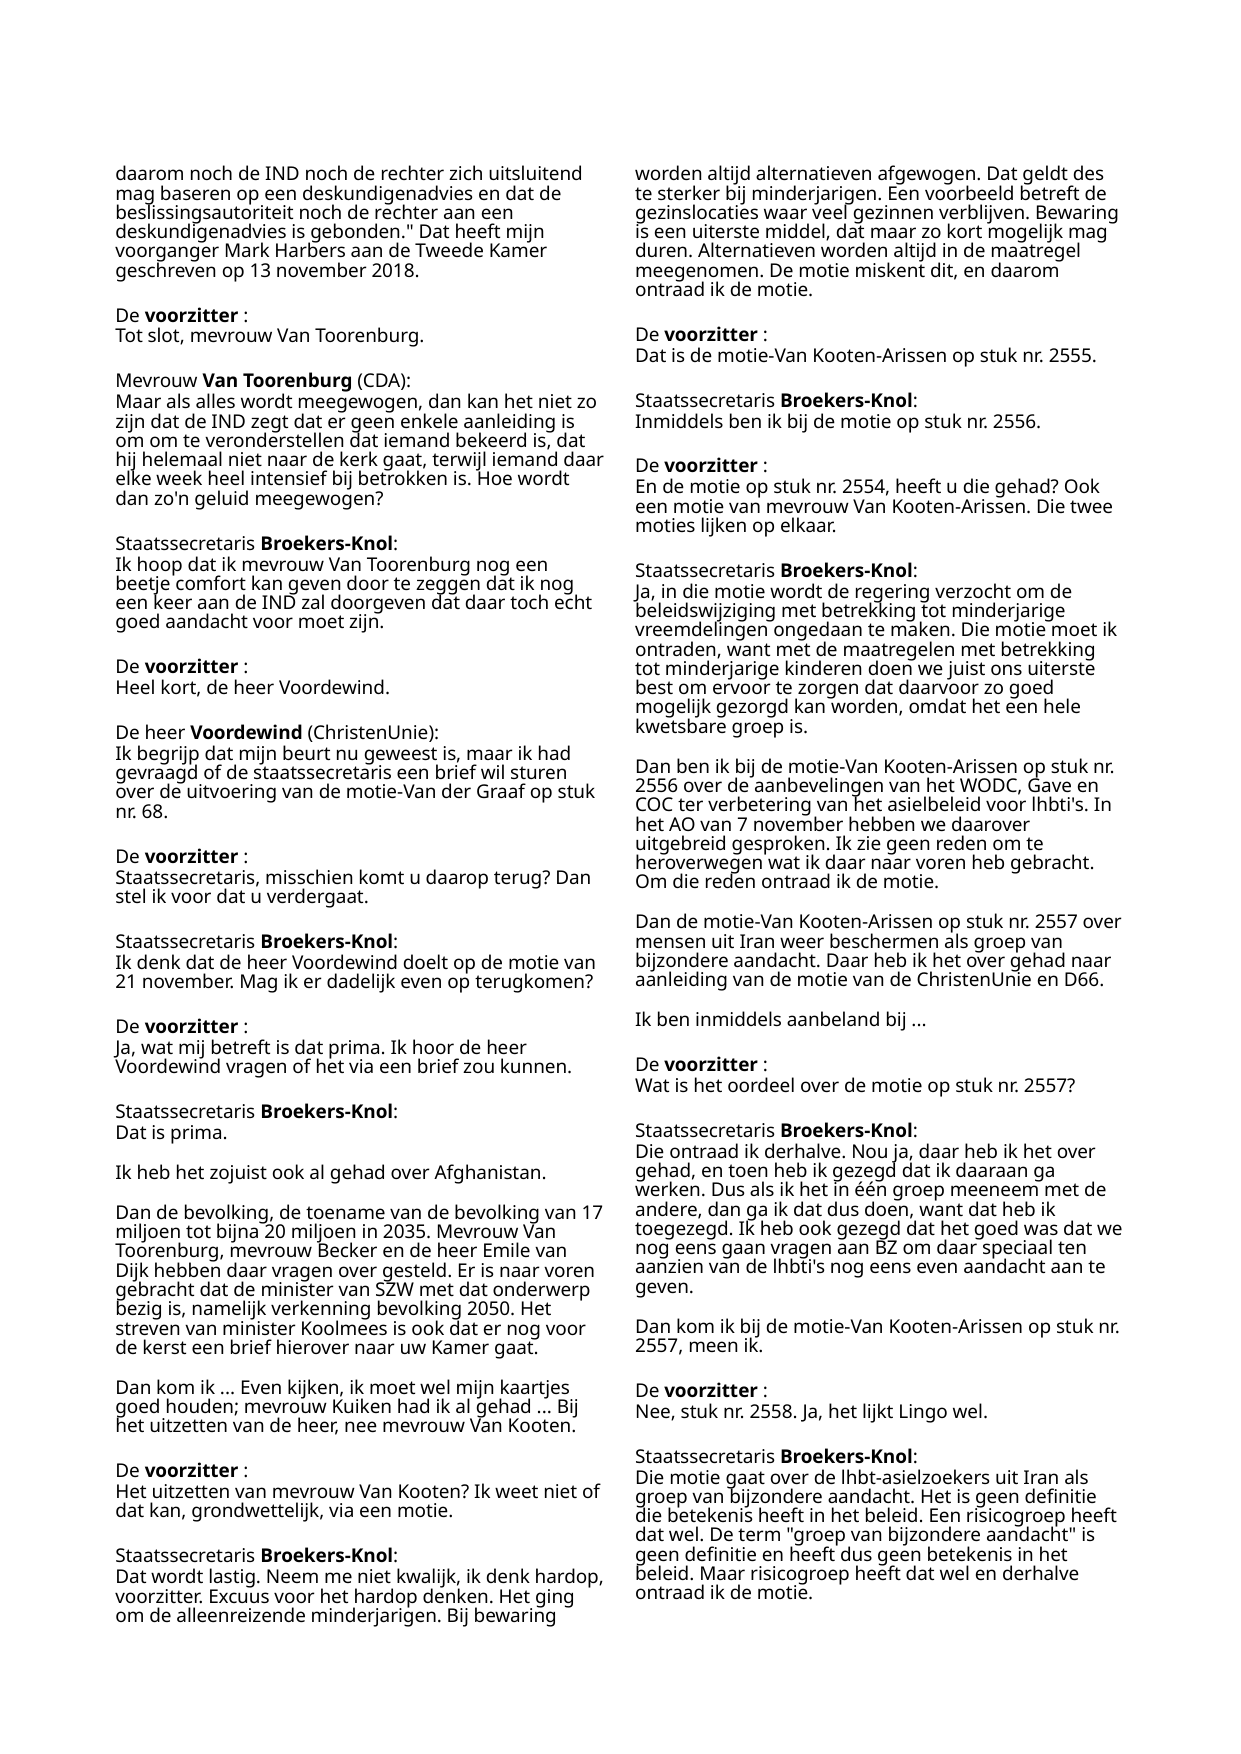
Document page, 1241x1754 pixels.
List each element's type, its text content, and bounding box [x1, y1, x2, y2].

text Ik heb het zojuist ook al gehad over Afghanistan. [115, 1164, 605, 1183]
text Ik hoop dat ik mevrouw Van Toorenburg nog een beetje comfort kan geven door te zeggen dat ik nog een keer aan de IND zal doorgeven dat daar toch echt goed aandacht voor moet zijn. [115, 556, 605, 633]
text Staatssecretaris Broekers-Knol: [635, 387, 1125, 413]
text De voorzitter : [115, 843, 605, 869]
text Wat is het oordeel over de motie op stuk nr. 2557? [635, 1077, 1125, 1096]
text De voorzitter : [115, 653, 605, 679]
text Dan kom ik bij de motie-Van Kooten-Arissen op stuk nr. 2557, meen ik. [635, 1318, 1125, 1356]
text Staatssecretaris Broekers-Knol: [635, 557, 1125, 583]
text Ja, in die motie wordt de regering verzocht om de beleidswijziging met betrekking tot minderjarige vreemdelingen ongedaan te maken. Die motie moet ik ontraden, want met de maatregelen met betrekking tot minderjarige kinderen doen we juist ons uiterste best om ervoor te zorgen dat daarvoor zo goed mogelijk gezorgd kan worden, omdat het een hele kwetsbare groep is. [635, 583, 1125, 737]
text De heer Voordewind (ChristenUnie): [115, 719, 605, 745]
text Dan ben ik bij de motie-Van Kooten-Arissen op stuk nr. 2556 over de aanbevelingen van het WODC, Gave en COC ter verbetering van het asielbeleid voor lhbti's. In het AO van 7 november hebben we daarover uitgebreid gesproken. Ik zie geen reden om te heroverwegen wat ik daar naar voren heb gebracht. Om die reden ontraad ik de motie. [635, 758, 1125, 893]
text En de motie op stuk nr. 2554, heeft u die gehad? Ook een motie van mevrouw Van Kooten-Arissen. Die twee moties lijken op elkaar. [635, 478, 1125, 536]
text Staatssecretaris Broekers-Knol: [115, 928, 605, 954]
text daarom noch de IND noch de rechter zich uitsluitend mag baseren op een deskundigenadvies en dat de beslissingsautoriteit noch de rechter aan een deskundigenadvies is gebonden." Dat heeft mijn voorganger Mark Harbers aan de Tweede Kamer geschreven op 13 november 2018. [115, 165, 605, 281]
text Staatssecretaris Broekers-Knol: [115, 1098, 605, 1124]
text Ja, wat mij betreft is dat prima. Ik hoor de heer Voordewind vragen of het via een brief zou kunnen. [115, 1039, 605, 1077]
text Staatssecretaris, misschien komt u daarop terug? Dan stel ik voor dat u verdergaat. [115, 869, 605, 907]
text Mevrouw Van Toorenburg (CDA): [115, 368, 605, 393]
text Die ontraad ik derhalve. Nou ja, daar heb ik het over gehad, en toen heb ik gezegd dat ik daaraan ga werken. Dus als ik het in één groep meeneem met de andere, dan ga ik dat dus doen, want dat heb ik toegezegd. Ik heb ook gezegd dat het goed was dat we nog eens gaan vragen aan BZ om daar speciaal ten aanzien van de lhbti's nog eens even aandacht aan te geven. [635, 1143, 1125, 1297]
text De voorzitter : [115, 1457, 605, 1483]
text Die motie gaat over de lhbt-asielzoekers uit Iran als groep van bijzondere aandacht. Het is geen definitie die betekenis heeft in het beleid. Een risicogroep heeft dat wel. De term "groep van bijzondere aandacht" is geen definitie en heeft dus geen betekenis in het beleid. Maar risicogroep heeft dat wel en derhalve ontraad ik de motie. [635, 1469, 1125, 1603]
text Tot slot, mevrouw Van Toorenburg. [115, 327, 605, 347]
text De voorzitter : [115, 302, 605, 327]
text Nee, stuk nr. 2558. Ja, het lijkt Lingo wel. [635, 1403, 1125, 1422]
text Dat is prima. [115, 1124, 605, 1143]
text De voorzitter : [635, 1051, 1125, 1077]
text Dat wordt lastig. Neem me niet kwalijk, ik denk hardop, voorzitter. Excuus voor het hardop denken. Het ging om de alleenreizende minderjarigen. Bij bewaring [115, 1568, 605, 1626]
text Ik begrijp dat mijn beurt nu geweest is, maar ik had gevraagd of de staatssecretaris een brief wil sturen over de uitvoering van de motie-Van der Graaf op stuk nr. 68. [115, 745, 605, 822]
text Staatssecretaris Broekers-Knol: [635, 1117, 1125, 1143]
text Dan de bevolking, de toename van de bevolking van 17 miljoen tot bijna 20 miljoen in 2035. Mevrouw Van Toorenburg, mevrouw Becker en de heer Emile van Dijk hebben daar vragen over gesteld. Er is naar voren gebracht dat de minister van SZW met dat onderwerp bezig is, namelijk verkenning bevolking 2050. Het streven van minister Koolmees is ook dat er nog voor de kerst een brief hierover naar uw Kamer gaat. [115, 1204, 605, 1358]
text Staatssecretaris Broekers-Knol: [635, 1443, 1125, 1469]
text De voorzitter : [635, 453, 1125, 478]
text Staatssecretaris Broekers-Knol: [115, 530, 605, 556]
text De voorzitter : [115, 1013, 605, 1039]
text Heel kort, de heer Voordewind. [115, 679, 605, 698]
text Inmiddels ben ik bij de motie op stuk nr. 2556. [635, 413, 1125, 432]
text Dan kom ik ... Even kijken, ik moet wel mijn kaartjes goed houden; mevrouw Kuiken had ik al gehad ... Bij het uitzetten van de heer, nee mevrouw Van Kooten. [115, 1379, 605, 1437]
text De voorzitter : [635, 1377, 1125, 1403]
text Ik denk dat de heer Voordewind doelt op de motie van 21 november. Mag ik er dadelijk even op terugkomen? [115, 954, 605, 992]
text Ik ben inmiddels aanbeland bij ... [635, 1011, 1125, 1030]
text Het uitzetten van mevrouw Van Kooten? Ik weet niet of dat kan, grondwettelijk, via een motie. [115, 1483, 605, 1522]
text De voorzitter : [635, 321, 1125, 347]
text Dan de motie-Van Kooten-Arissen op stuk nr. 2557 over mensen uit Iran weer beschermen als groep van bijzondere aandacht. Daar heb ik het over gehad naar aanleiding van de motie van de ChristenUnie en D66. [635, 913, 1125, 990]
text Maar als alles wordt meegewogen, dan kan het niet zo zijn dat de IND zegt dat er geen enkele aanleiding is om om te veronderstellen dat iemand bekeerd is, dat hij helemaal niet naar de kerk gaat, terwijl iemand daar elke week heel intensief bij betrokken is. Hoe wordt dan zo'n geluid meegewogen? [115, 393, 605, 509]
text worden altijd alternatieven afgewogen. Dat geldt des te sterker bij minderjarigen. Een voorbeeld betreft de gezinslocaties waar veel gezinnen verblijven. Bewaring is een uiterste middel, dat maar zo kort mogelijk mag duren. Alternatieven worden altijd in de maatregel meegenomen. De motie miskent dit, en daarom ontraad ik de motie. [635, 165, 1125, 300]
text Dat is de motie-Van Kooten-Arissen op stuk nr. 2555. [635, 347, 1125, 366]
text Staatssecretaris Broekers-Knol: [115, 1543, 605, 1568]
